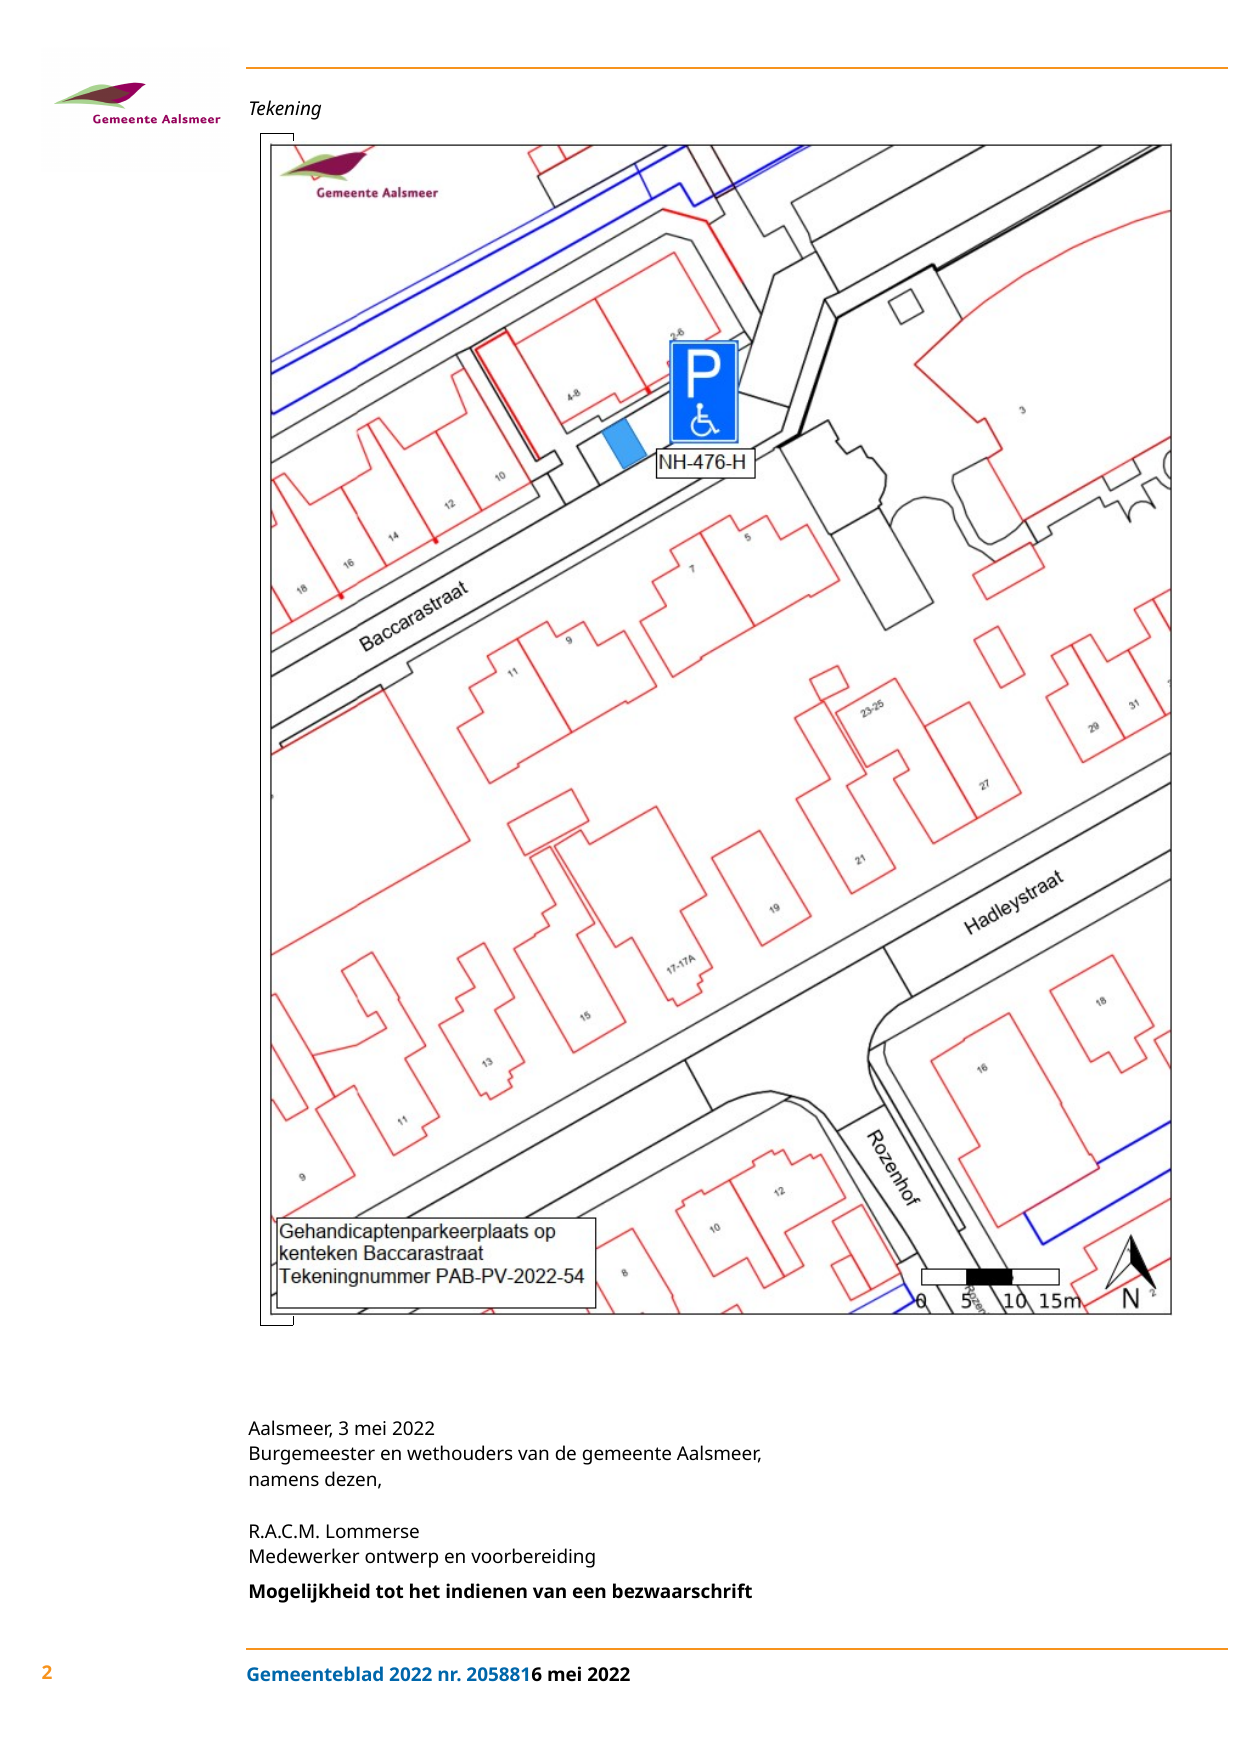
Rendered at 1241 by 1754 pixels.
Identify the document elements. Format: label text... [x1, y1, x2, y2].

text Mogelijkheid tot het indienen van een bezwaarschrift [248, 1583, 1152, 1602]
text Burgemeester en wethouders van de gemeente Aalsmeer, [248, 1441, 1152, 1466]
text R.A.C.M. Lommerse [248, 1518, 1152, 1543]
text Tekening [248, 95, 1152, 121]
picture [41, 47, 231, 172]
text Aalsmeer, 3 mei 2022 [248, 1415, 1152, 1441]
text Medewerker ontwerp en voorbereiding [248, 1543, 1152, 1569]
picture [268, 141, 1173, 1316]
text namens dezen, [248, 1466, 1152, 1492]
